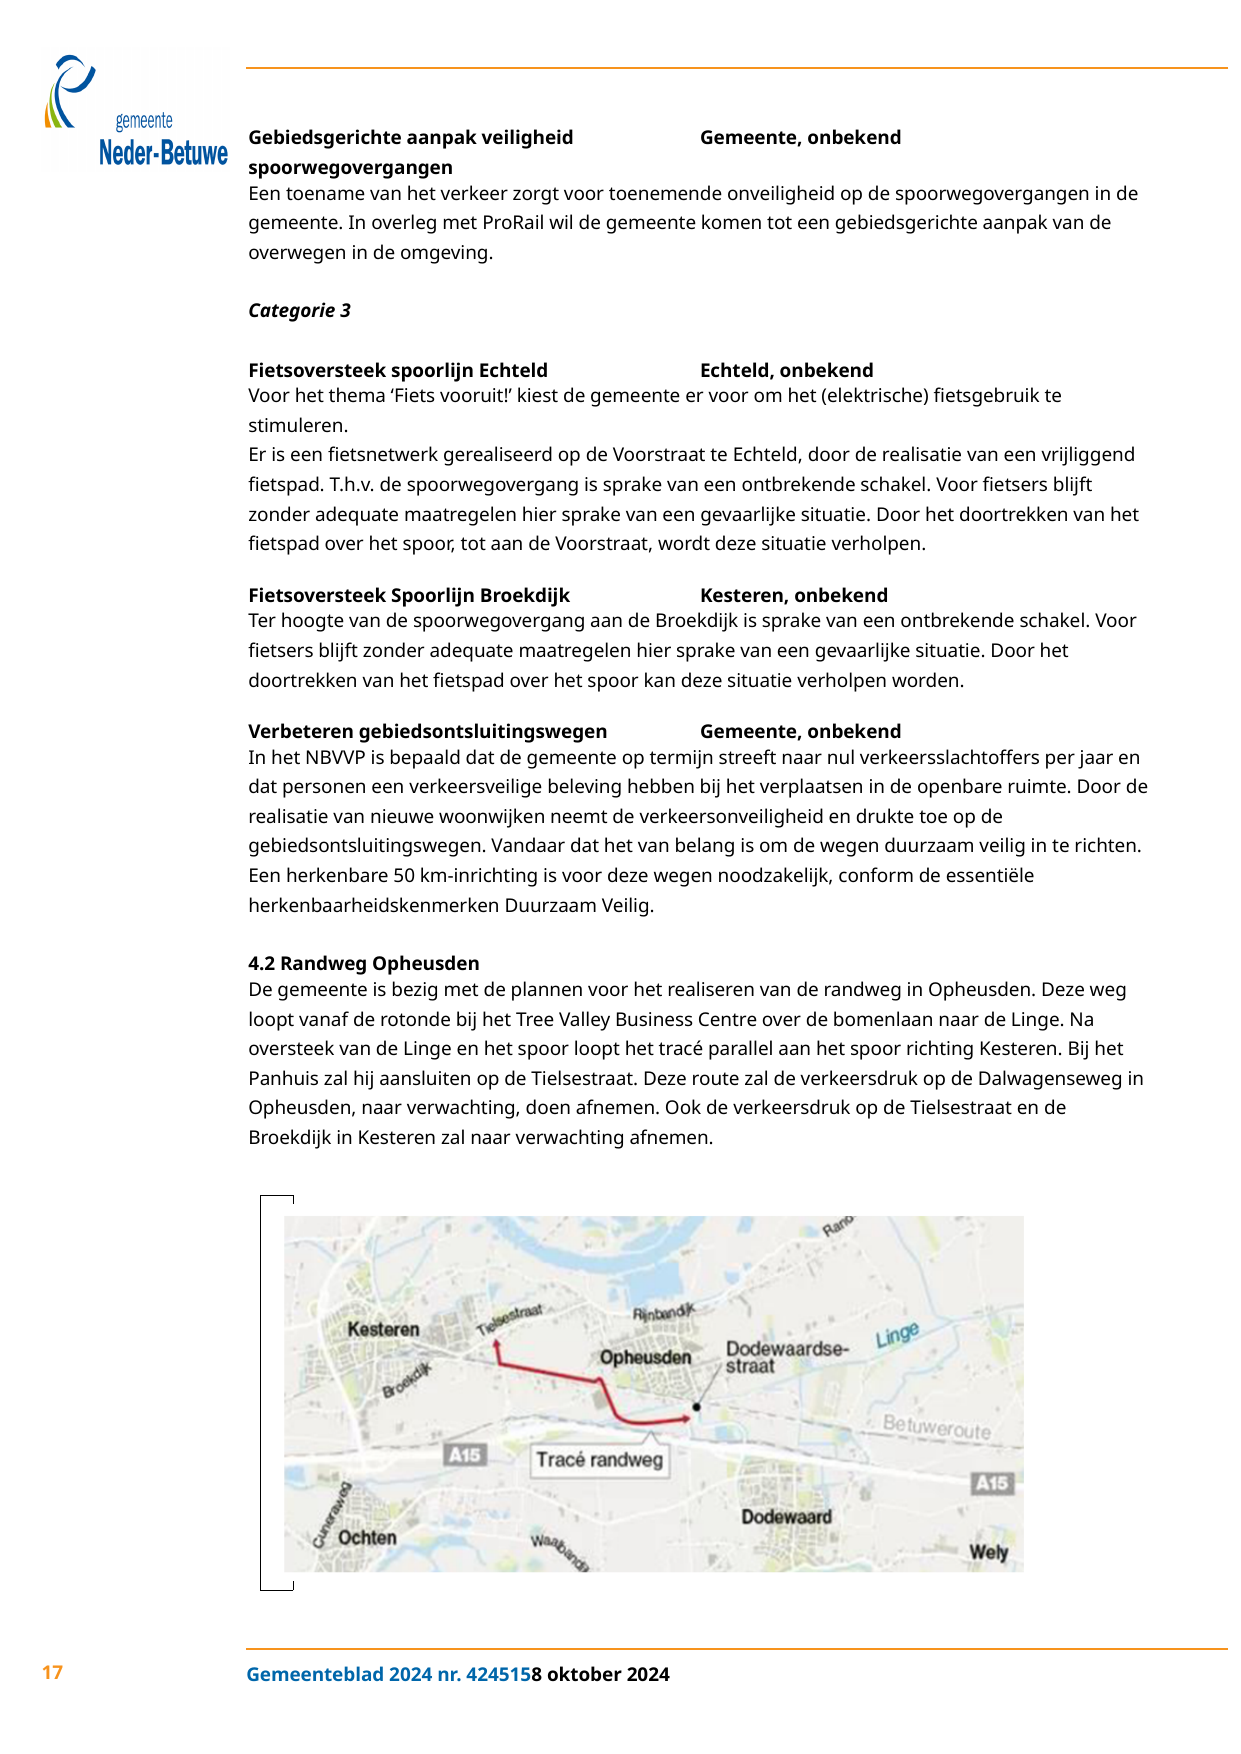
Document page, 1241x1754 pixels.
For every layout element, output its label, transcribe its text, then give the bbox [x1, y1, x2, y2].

picture [268, 1204, 1037, 1581]
table_cell In het NBVVP is bepaald dat de gemeente op termijn streeft naar nul verkeersslachtoffers per jaar en dat personen een verkeersveilige beleving hebben bij het verplaatsen in de openbare ruimte. Door de realisatie van nieuwe woonwijken neemt de verkeersonveiligheid en drukte toe op de gebiedsontsluitingswegen. Vandaar dat het van belang is om de wegen duurzaam veilig in te richten. Een herkenbare 50 km-inrichting is voor deze wegen noodzakelijk, conform de essentiële herkenbaarheidskenmerken Duurzaam Veilig. [248, 744, 1152, 918]
table_cell [248, 693, 1152, 718]
table_header Fietsoversteek spoorlijn Echteld [248, 357, 700, 382]
table_cell Gemeente, onbekend [700, 718, 1152, 744]
table_cell Fietsoversteek Spoorlijn Broekdijk [248, 582, 700, 608]
table_cell Een toename van het verkeer zorgt voor toenemende onveiligheid op de spoorwegovergangen in de gemeente. In overleg met ProRail wil de gemeente komen tot een gebiedsgerichte aanpak van de overwegen in de omgeving. [248, 180, 1152, 265]
table_cell Kesteren, onbekend [700, 582, 1152, 608]
table_header Gebiedsgerichte aanpak veiligheid spoorwegovergangen [248, 125, 700, 180]
table_cell [248, 556, 1152, 582]
text 4.2 Randweg Opheusden [248, 950, 1152, 976]
table_cell Verbeteren gebiedsontsluitingswegen [248, 718, 700, 744]
picture [41, 47, 231, 172]
text De gemeente is bezig met de plannen voor het realiseren van de randweg in Opheusden. Deze weg loopt vanaf de rotonde bij het Tree Valley Business Centre over de bomenlaan naar de Linge. Na oversteek van de Linge en het spoor loopt het tracé parallel aan het spoor richting Kesteren. Bij het Panhuis zal hij aansluiten op de Tielsestraat. Deze route zal de verkeersdruk op de Dalwagenseweg in Opheusden, naar verwachting, doen afnemen. Ook de verkeersdruk op de Tielsestraat en de Broekdijk in Kesteren zal naar verwachting afnemen. [248, 976, 1152, 1150]
table_header Echteld, onbekend [700, 357, 1152, 382]
table_header Gemeente, onbekend [700, 125, 1152, 180]
text Categorie 3 [248, 297, 1152, 323]
table_cell Voor het thema ‘Fiets vooruit!’ kiest de gemeente er voor om het (elektrische) fietsgebruik te stimuleren. Er is een fietsnetwerk gerealiseerd op de Voorstraat te Echteld, door de realisatie van een vrijliggend fietspad. T.h.v. de spoorwegovergang is sprake van een ontbrekende schakel. Voor fietsers blijft zonder adequate maatregelen hier sprake van een gevaarlijke situatie. Door het doortrekken van het fietspad over het spoor, tot aan de Voorstraat, wordt deze situatie verholpen. [248, 383, 1152, 556]
table_cell Ter hoogte van de spoorwegovergang aan de Broekdijk is sprake van een ontbrekende schakel. Voor fietsers blijft zonder adequate maatregelen hier sprake van een gevaarlijke situatie. Door het doortrekken van het fietspad over het spoor kan deze situatie verholpen worden. [248, 608, 1152, 692]
